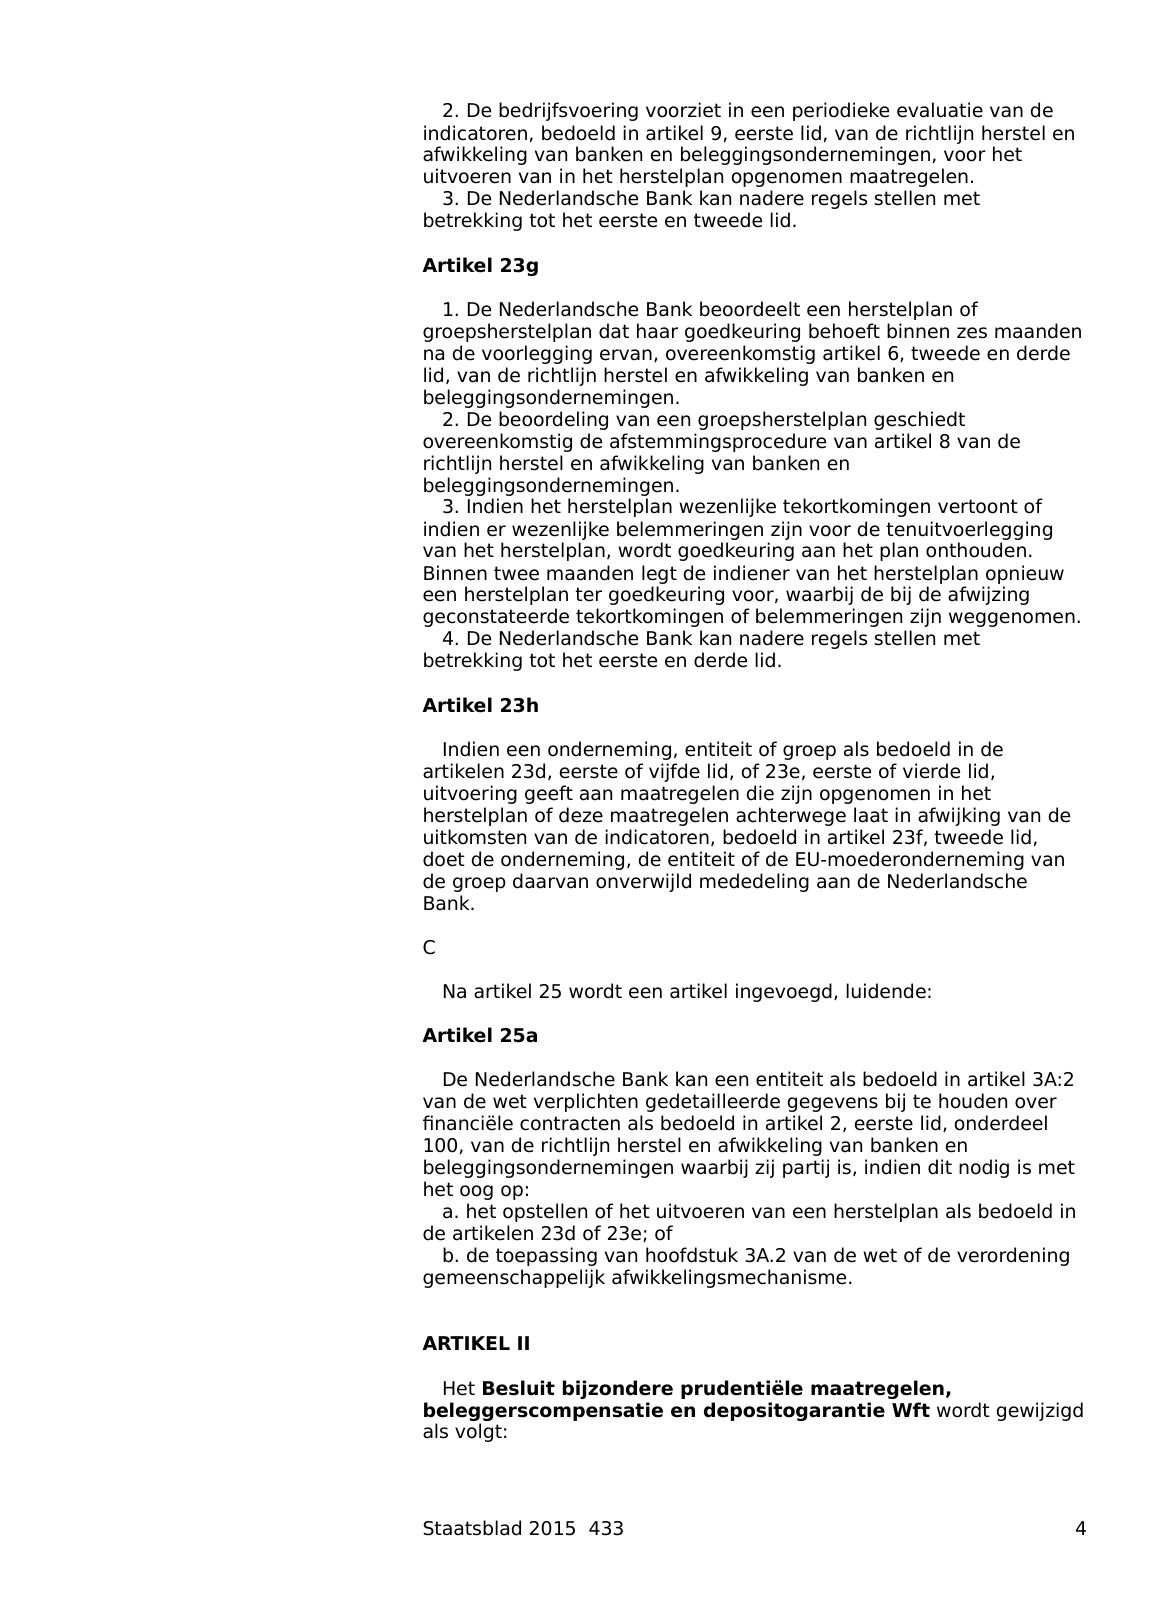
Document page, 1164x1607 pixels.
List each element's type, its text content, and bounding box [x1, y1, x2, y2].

text 2. De bedrijfsvoering voorziet in een periodieke evaluatie van de indicatoren, bedoeld in artikel 9, eerste lid, van de richtlijn herstel en afwikkeling van banken en beleggingsondernemingen, voor het uitvoeren van in het herstelplan opgenomen maatregelen. [422, 100, 1087, 188]
text 2. De beoordeling van een groepsherstelplan geschiedt overeenkomstig de afstemmingsprocedure van artikel 8 van de richtlijn herstel en afwikkeling van banken en beleggingsondernemingen. [422, 408, 1087, 496]
text b. de toepassing van hoofdstuk 3A.2 van de wet of de verordening gemeenschappelijk afwikkelingsmechanisme. [422, 1245, 1087, 1289]
text De Nederlandsche Bank kan een entiteit als bedoeld in artikel 3A:2 van de wet verplichten gedetailleerde gegevens bij te houden over financiële contracten als bedoeld in artikel 2, eerste lid, onderdeel 100, van de richtlijn herstel en afwikkeling van banken en beleggingsondernemingen waarbij zij partij is, indien dit nodig is met het oog op: [422, 1069, 1087, 1201]
subtitle Artikel 23h [422, 694, 1087, 716]
text 3. De Nederlandsche Bank kan nadere regels stellen met betrekking tot het eerste en tweede lid. [422, 188, 1087, 232]
text 4. De Nederlandsche Bank kan nadere regels stellen met betrekking tot het eerste en derde lid. [422, 628, 1087, 672]
text Indien een onderneming, entiteit of groep als bedoeld in de artikelen 23d, eerste of vijfde lid, of 23e, eerste of vierde lid, uitvoering geeft aan maatregelen die zijn opgenomen in het herstelplan of deze maatregelen achterwege laat in afwijking van de uitkomsten van de indicatoren, bedoeld in artikel 23f, tweede lid, doet de onderneming, de entiteit of de EU-moederonderneming van de groep daarvan onverwijld mededeling aan de Nederlandsche Bank. [422, 739, 1087, 914]
subtitle ARTIKEL II [422, 1333, 1087, 1355]
subtitle Artikel 23g [422, 254, 1087, 276]
subtitle Artikel 25a [422, 1025, 1087, 1047]
text Na artikel 25 wordt een artikel ingevoegd, luidende: [422, 981, 1087, 1003]
text Het Besluit bijzondere prudentiële maatregelen, beleggerscompensatie en depositogarantie Wft wordt gewijzigd als volgt: [422, 1377, 1087, 1443]
text a. het opstellen of het uitvoeren van een herstelplan als bedoeld in de artikelen 23d of 23e; of [422, 1201, 1087, 1245]
text 1. De Nederlandsche Bank beoordeelt een herstelplan of groepsherstelplan dat haar goedkeuring behoeft binnen zes maanden na de voorlegging ervan, overeenkomstig artikel 6, tweede en derde lid, van de richtlijn herstel en afwikkeling van banken en beleggingsondernemingen. [422, 299, 1087, 408]
text 3. Indien het herstelplan wezenlijke tekortkomingen vertoont of indien er wezenlijke belemmeringen zijn voor de tenuitvoerlegging van het herstelplan, wordt goedkeuring aan het plan onthouden. Binnen twee maanden legt de indiener van het herstelplan opnieuw een herstelplan ter goedkeuring voor, waarbij de bij de afwijzing geconstateerde tekortkomingen of belemmeringen zijn weggenomen. [422, 496, 1087, 628]
text C [422, 937, 1087, 959]
